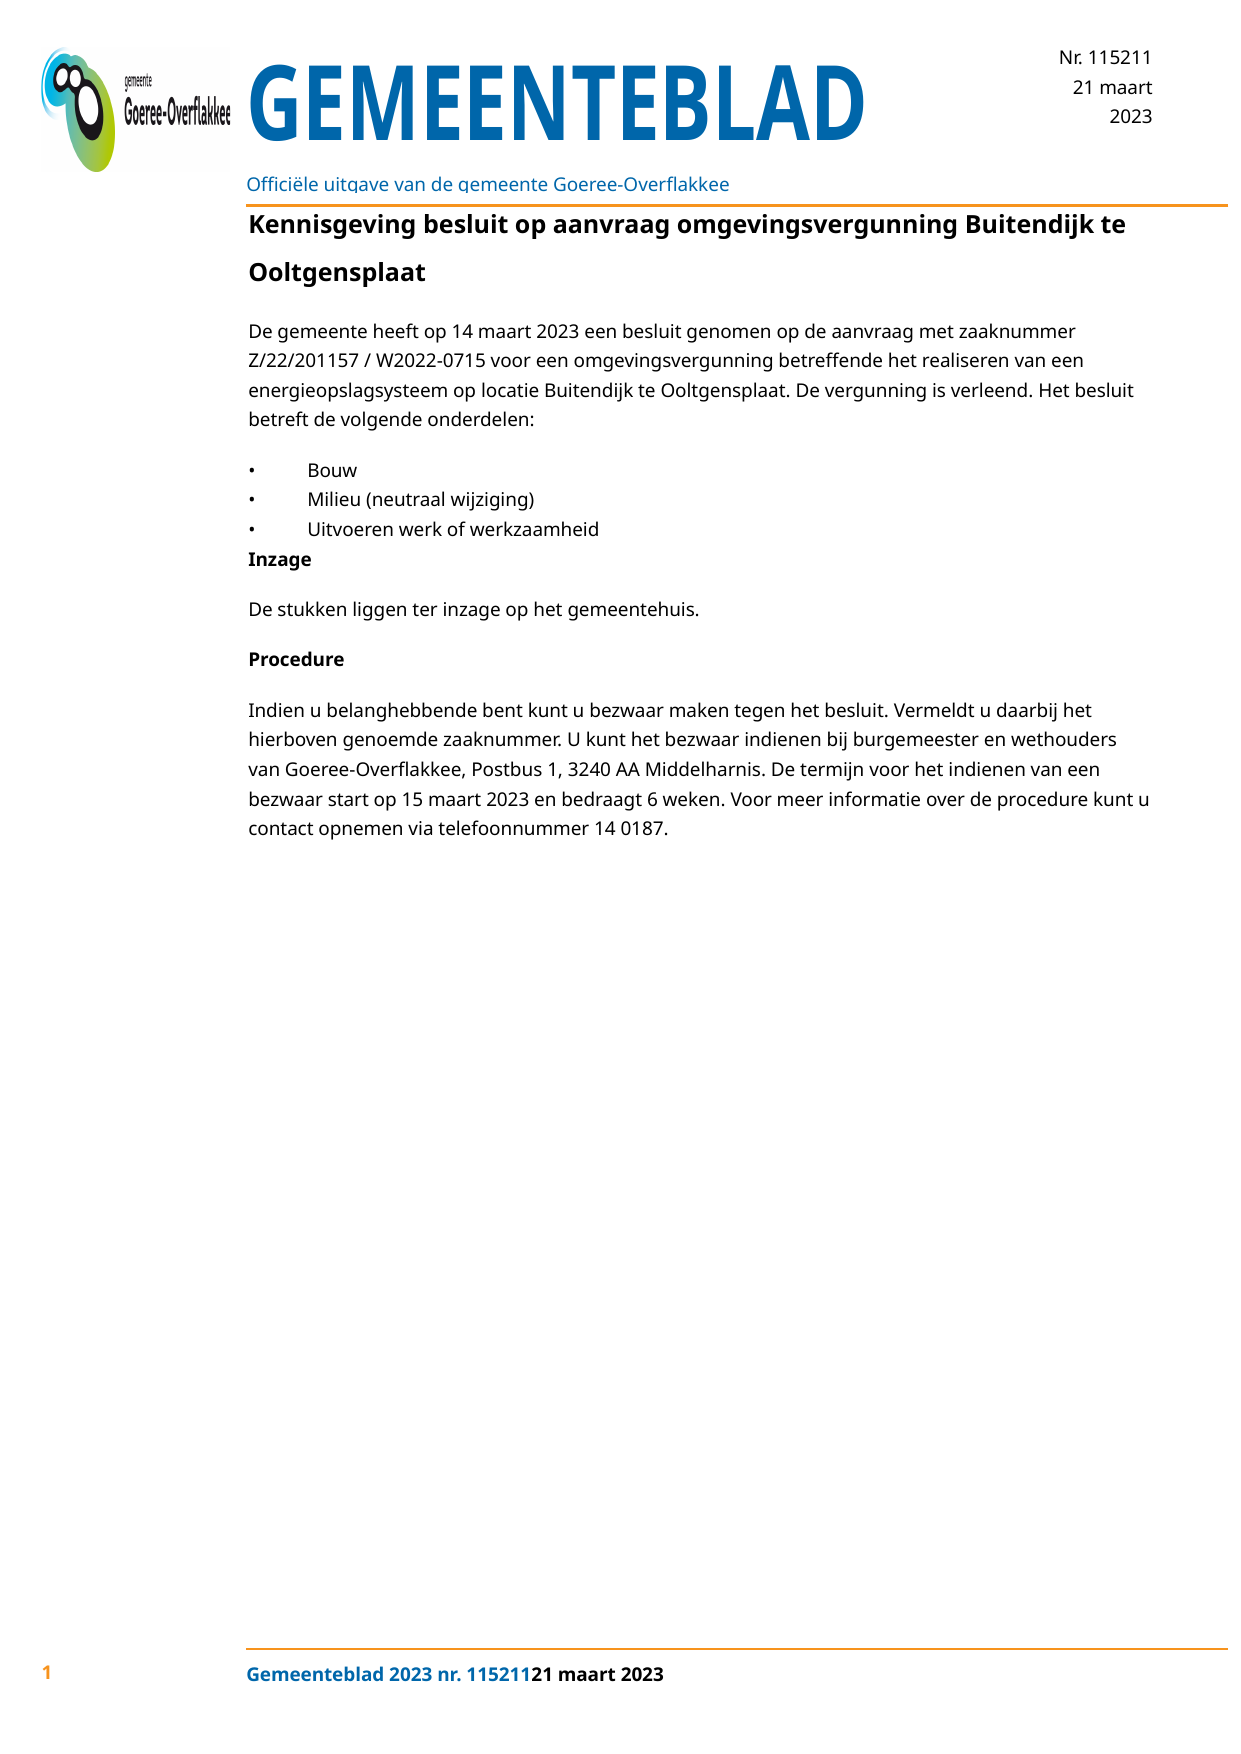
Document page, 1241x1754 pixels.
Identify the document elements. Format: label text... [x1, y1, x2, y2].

list Milieu (neutraal wijziging) [248, 487, 1152, 512]
text De gemeente heeft op 14 maart 2023 een besluit genomen op de aanvraag met zaaknummer Z/22/201157 / W2022-0715 voor een omgevingsvergunning betreffende het realiseren van een energieopslagsysteem op locatie Buitendijk te Ooltgensplaat. De vergunning is verleend. Het besluit betreft de volgende onderdelen: [248, 318, 1152, 432]
list Bouw [248, 457, 1152, 483]
text De stukken liggen ter inzage op het gemeentehuis. [248, 596, 1152, 622]
text Kennisgeving besluit op aanvraag omgevingsvergunning Buitendijk te Ooltgensplaat [248, 207, 1152, 288]
list Uitvoeren werk of werkzaamheid [248, 516, 1152, 542]
text Indien u belanghebbende bent kunt u bezwaar maken tegen het besluit. Vermeldt u daarbij het hierboven genoemde zaaknummer. U kunt het bezwaar indienen bij burgemeester en wethouders van Goeree-Overflakkee, Postbus 1, 3240 AA Middelharnis. De termijn voor het indienen van een bezwaar start op 15 maart 2023 en bedraagt 6 weken. Voor meer informatie over de procedure kunt u contact opnemen via telefoonnummer 14 0187. [248, 697, 1152, 841]
picture [41, 47, 231, 172]
text Procedure [248, 647, 1152, 672]
text Inzage [248, 546, 1152, 572]
